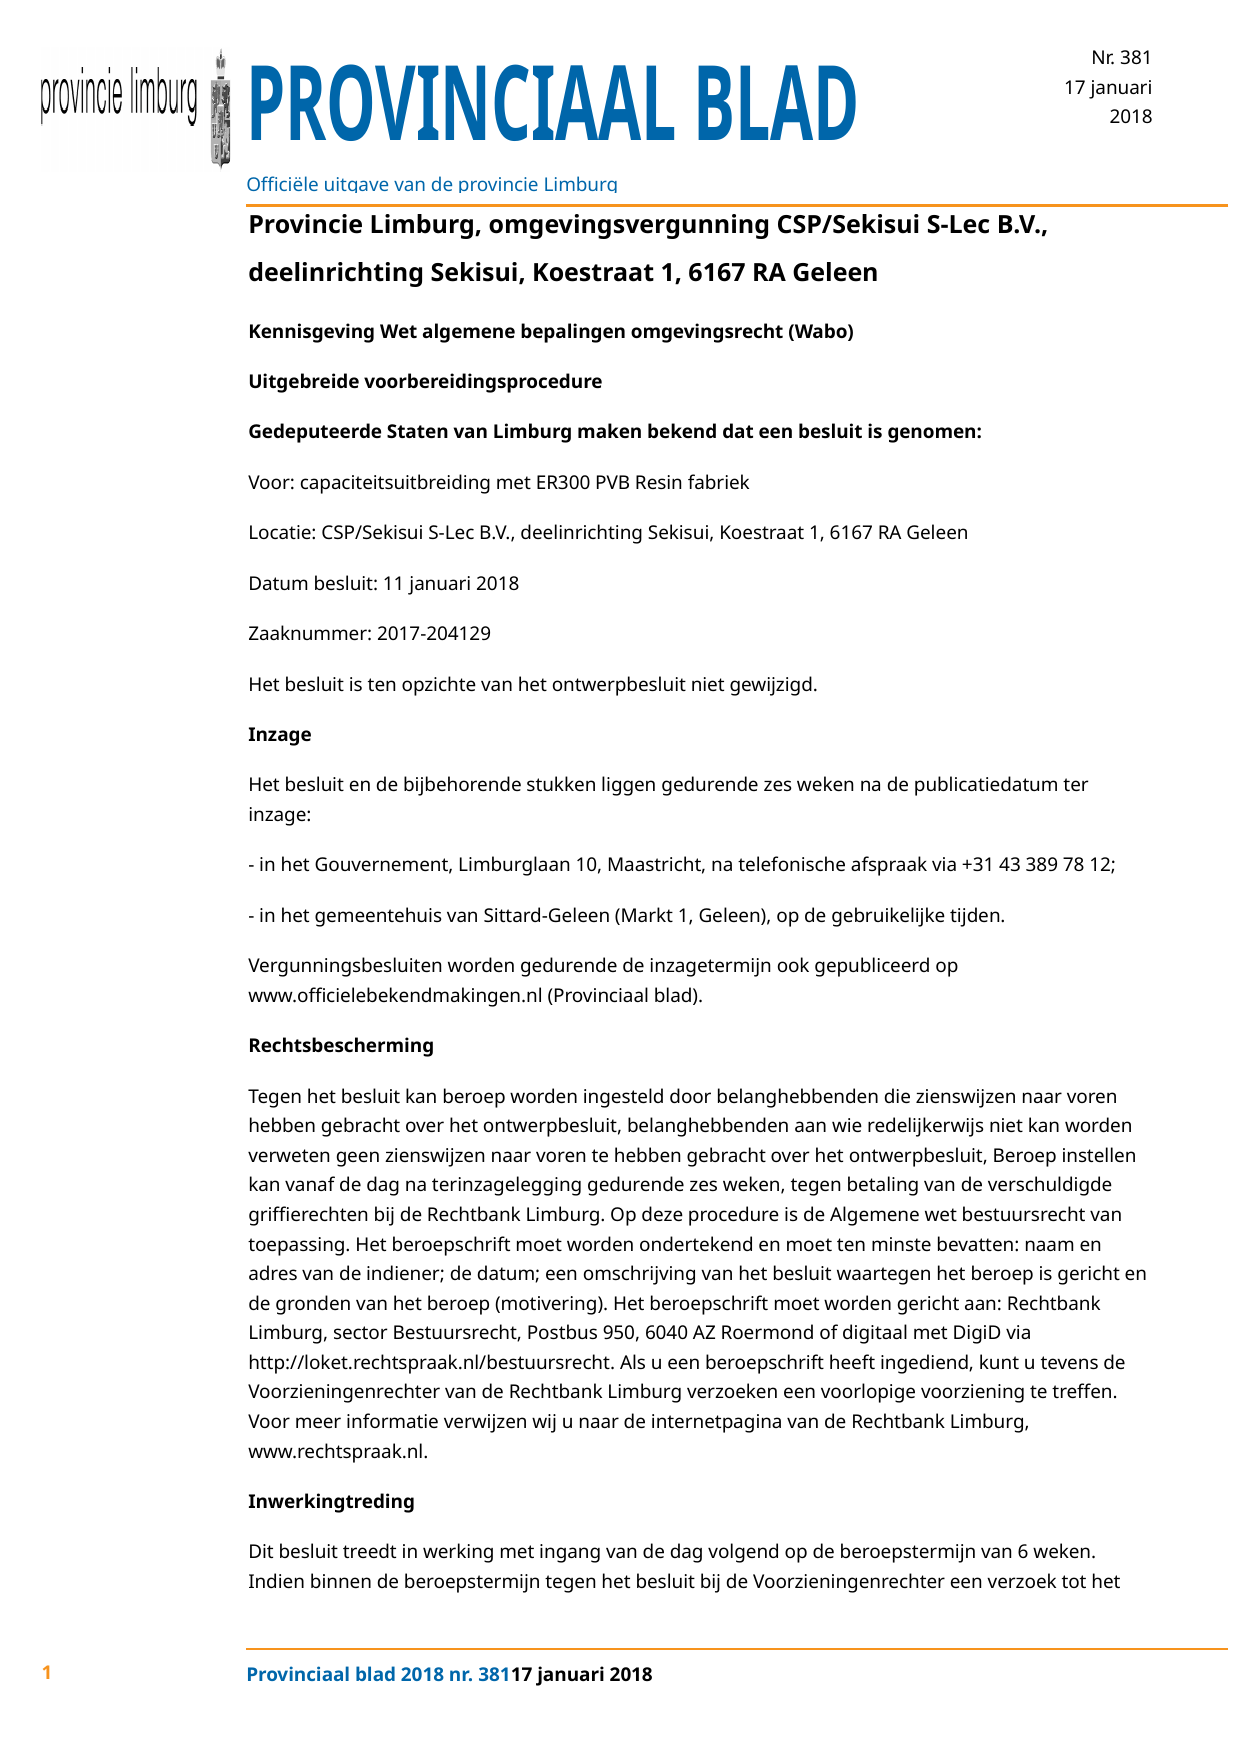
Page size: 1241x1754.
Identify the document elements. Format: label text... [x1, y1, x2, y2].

text Inwerkingtreding [248, 1488, 1152, 1514]
picture [41, 47, 231, 172]
text - in het gemeentehuis van Sittard-Geleen (Markt 1, Geleen), op de gebruikelijke tijden. [248, 902, 1152, 928]
text Locatie: CSP/Sekisui S-Lec B.V., deelinrichting Sekisui, Koestraat 1, 6167 RA Geleen [248, 519, 1152, 545]
text Kennisgeving Wet algemene bepalingen omgevingsrecht (Wabo) [248, 318, 1152, 344]
text Voor: capaciteitsuitbreiding met ER300 PVB Resin fabriek [248, 469, 1152, 495]
text - in het Gouvernement, Limburglaan 10, Maastricht, na telefonische afspraak via +31 43 389 78 12; [248, 852, 1152, 877]
text Rechtsbescherming [248, 1032, 1152, 1058]
text Tegen het besluit kan beroep worden ingesteld door belanghebbenden die zienswijzen naar voren hebben gebracht over het ontwerpbesluit, belanghebbenden aan wie redelijkerwijs niet kan worden verweten geen zienswijzen naar voren te hebben gebracht over het ontwerpbesluit, Beroep instellen kan vanaf de dag na terinzagelegging gedurende zes weken, tegen betaling van de verschuldigde griffierechten bij de Rechtbank Limburg. Op deze procedure is de Algemene wet bestuursrecht van toepassing. Het beroepschrift moet worden ondertekend en moet ten minste bevatten: naam en adres van de indiener; de datum; een omschrijving van het besluit waartegen het beroep is gericht en de gronden van het beroep (motivering). Het beroepschrift moet worden gericht aan: Rechtbank Limburg, sector Bestuursrecht, Postbus 950, 6040 AZ Roermond of digitaal met DigiD via http://loket.rechtspraak.nl/bestuursrecht. Als u een beroepschrift heeft ingediend, kunt u tevens de Voorzieningenrechter van de Rechtbank Limburg verzoeken een voorlopige voorziening te treffen. Voor meer informatie verwijzen wij u naar de internetpagina van de Rechtbank Limburg, www.rechtspraak.nl. [248, 1083, 1152, 1464]
text Het besluit en de bijbehorende stukken liggen gedurende zes weken na de publicatiedatum ter inzage: [248, 772, 1152, 827]
text Provincie Limburg, omgevingsvergunning CSP/Sekisui S-Lec B.V., deelinrichting Sekisui, Koestraat 1, 6167 RA Geleen [248, 207, 1152, 288]
text Het besluit is ten opzichte van het ontwerpbesluit niet gewijzigd. [248, 671, 1152, 697]
text Zaaknummer: 2017-204129 [248, 620, 1152, 646]
text Dit besluit treedt in werking met ingang van de dag volgend op de beroepstermijn van 6 weken. Indien binnen de beroepstermijn tegen het besluit bij de Voorzieningenrechter een verzoek tot het [248, 1539, 1152, 1594]
text Datum besluit: 11 januari 2018 [248, 570, 1152, 596]
text Inzage [248, 721, 1152, 747]
text Gedeputeerde Staten van Limburg maken bekend dat een besluit is genomen: [248, 419, 1152, 444]
text Uitgebreide voorbereidingsprocedure [248, 368, 1152, 394]
text Vergunningsbesluiten worden gedurende de inzagetermijn ook gepubliceerd op www.officielebekendmakingen.nl (Provinciaal blad). [248, 952, 1152, 1008]
